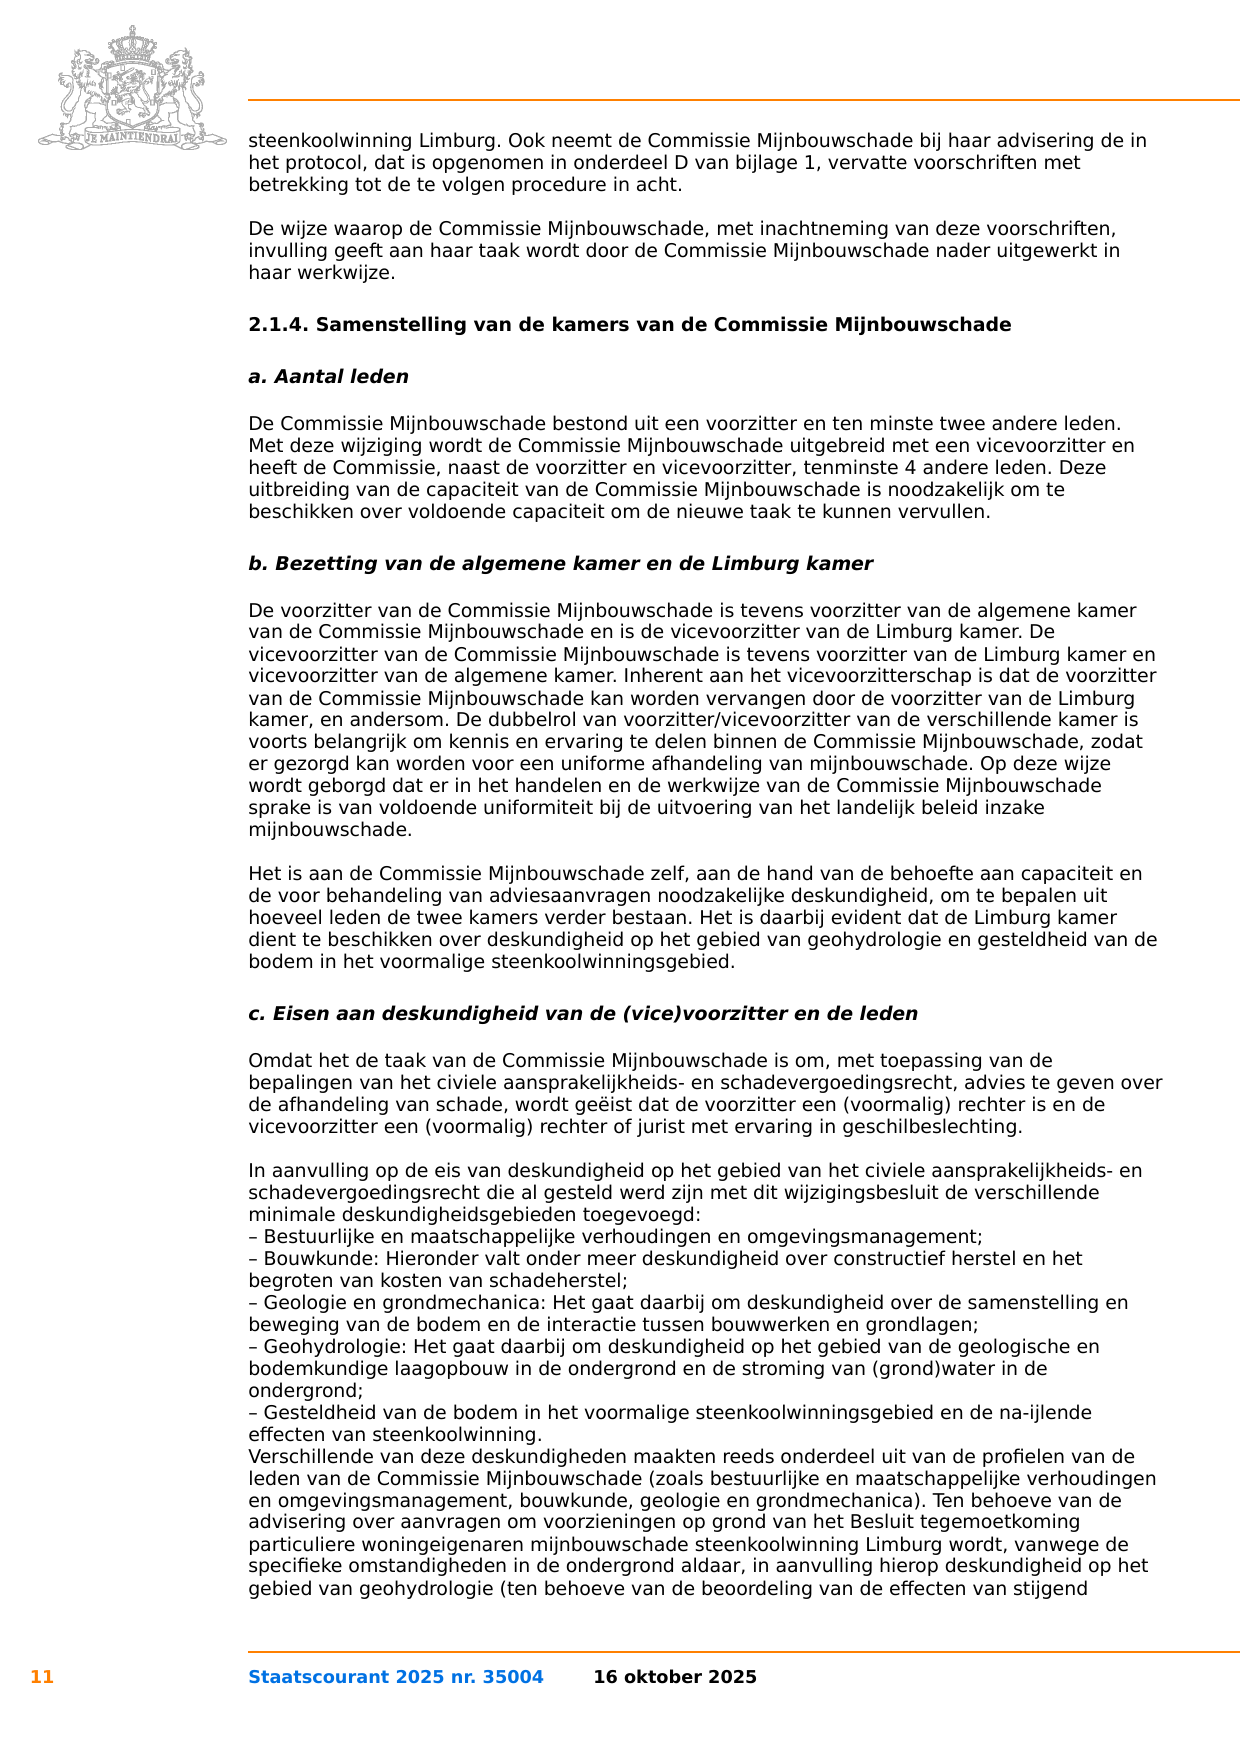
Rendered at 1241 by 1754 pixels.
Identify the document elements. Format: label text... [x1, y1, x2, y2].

subtitle b. Bezetting van de algemene kamer en de Limburg kamer [248, 552, 1163, 574]
text steenkoolwinning Limburg. Ook neemt de Commissie Mijnbouwschade bij haar advisering de in het protocol, dat is opgenomen in onderdeel D van bijlage 1, vervatte voorschriften met betrekking tot de te volgen procedure in acht. [248, 130, 1163, 196]
text – Gesteldheid van de bodem in het voormalige steenkoolwinningsgebied en de na-ijlende effecten van steenkoolwinning. [248, 1402, 1163, 1446]
subtitle 2.1.4. Samenstelling van de kamers van de Commissie Mijnbouwschade [248, 314, 1163, 336]
subtitle a. Aantal leden [248, 366, 1163, 388]
text In aanvulling op de eis van deskundigheid op het gebied van het civiele aansprakelijkheids- en schadevergoedingsrecht die al gesteld werd zijn met dit wijzigingsbesluit de verschillende minimale deskundigheidsgebieden toegevoegd: [248, 1160, 1163, 1226]
picture [38, 25, 227, 150]
text De wijze waarop de Commissie Mijnbouwschade, met inachtneming van deze voorschriften, invulling geeft aan haar taak wordt door de Commissie Mijnbouwschade nader uitgewerkt in haar werkwijze. [248, 218, 1163, 284]
text De Commissie Mijnbouwschade bestond uit een voorzitter en ten minste twee andere leden. Met deze wijziging wordt de Commissie Mijnbouwschade uitgebreid met een vicevoorzitter en heeft de Commissie, naast de voorzitter en vicevoorzitter, tenminste 4 andere leden. Deze uitbreiding van de capaciteit van de Commissie Mijnbouwschade is noodzakelijk om te beschikken over voldoende capaciteit om de nieuwe taak te kunnen vervullen. [248, 413, 1163, 522]
text – Geohydrologie: Het gaat daarbij om deskundigheid op het gebied van de geologische en bodemkundige laagopbouw in de ondergrond en de stroming van (grond)water in de ondergrond; [248, 1336, 1163, 1402]
text – Geologie en grondmechanica: Het gaat daarbij om deskundigheid over de samenstelling en beweging van de bodem en de interactie tussen bouwwerken en grondlagen; [248, 1292, 1163, 1336]
subtitle c. Eisen aan deskundigheid van de (vice)voorzitter en de leden [248, 1003, 1163, 1025]
text Omdat het de taak van de Commissie Mijnbouwschade is om, met toepassing van de bepalingen van het civiele aansprakelijkheids- en schadevergoedingsrecht, advies te geven over de afhandeling van schade, wordt geëist dat de voorzitter een (voormalig) rechter is en de vicevoorzitter een (voormalig) rechter of jurist met ervaring in geschilbeslechting. [248, 1050, 1163, 1138]
text – Bouwkunde: Hieronder valt onder meer deskundigheid over constructief herstel en het begroten van kosten van schadeherstel; [248, 1248, 1163, 1292]
text De voorzitter van de Commissie Mijnbouwschade is tevens voorzitter van de algemene kamer van de Commissie Mijnbouwschade en is de vicevoorzitter van de Limburg kamer. De vicevoorzitter van de Commissie Mijnbouwschade is tevens voorzitter van de Limburg kamer en vicevoorzitter van de algemene kamer. Inherent aan het vicevoorzitterschap is dat de voorzitter van de Commissie Mijnbouwschade kan worden vervangen door de voorzitter van de Limburg kamer, en andersom. De dubbelrol van voorzitter/vicevoorzitter van de verschillende kamer is voorts belangrijk om kennis en ervaring te delen binnen de Commissie Mijnbouwschade, zodat er gezorgd kan worden voor een uniforme afhandeling van mijnbouwschade. Op deze wijze wordt geborgd dat er in het handelen en de werkwijze van de Commissie Mijnbouwschade sprake is van voldoende uniformiteit bij de uitvoering van het landelijk beleid inzake mijnbouwschade. [248, 599, 1163, 841]
text Verschillende van deze deskundigheden maakten reeds onderdeel uit van de profielen van de leden van de Commissie Mijnbouwschade (zoals bestuurlijke en maatschappelijke verhoudingen en omgevingsmanagement, bouwkunde, geologie en grondmechanica). Ten behoeve van de advisering over aanvragen om voorzieningen op grond van het Besluit tegemoetkoming particuliere woningeigenaren mijnbouwschade steenkoolwinning Limburg wordt, vanwege de specifieke omstandigheden in de ondergrond aldaar, in aanvulling hierop deskundigheid op het gebied van geohydrologie (ten behoeve van de beoordeling van de effecten van stijgend [248, 1446, 1163, 1599]
text Het is aan de Commissie Mijnbouwschade zelf, aan de hand van de behoefte aan capaciteit en de voor behandeling van adviesaanvragen noodzakelijke deskundigheid, om te bepalen uit hoeveel leden de twee kamers verder bestaan. Het is daarbij evident dat de Limburg kamer dient te beschikken over deskundigheid op het gebied van geohydrologie en gesteldheid van de bodem in het voormalige steenkoolwinningsgebied. [248, 863, 1163, 973]
text – Bestuurlijke en maatschappelijke verhoudingen en omgevingsmanagement; [248, 1226, 1163, 1248]
